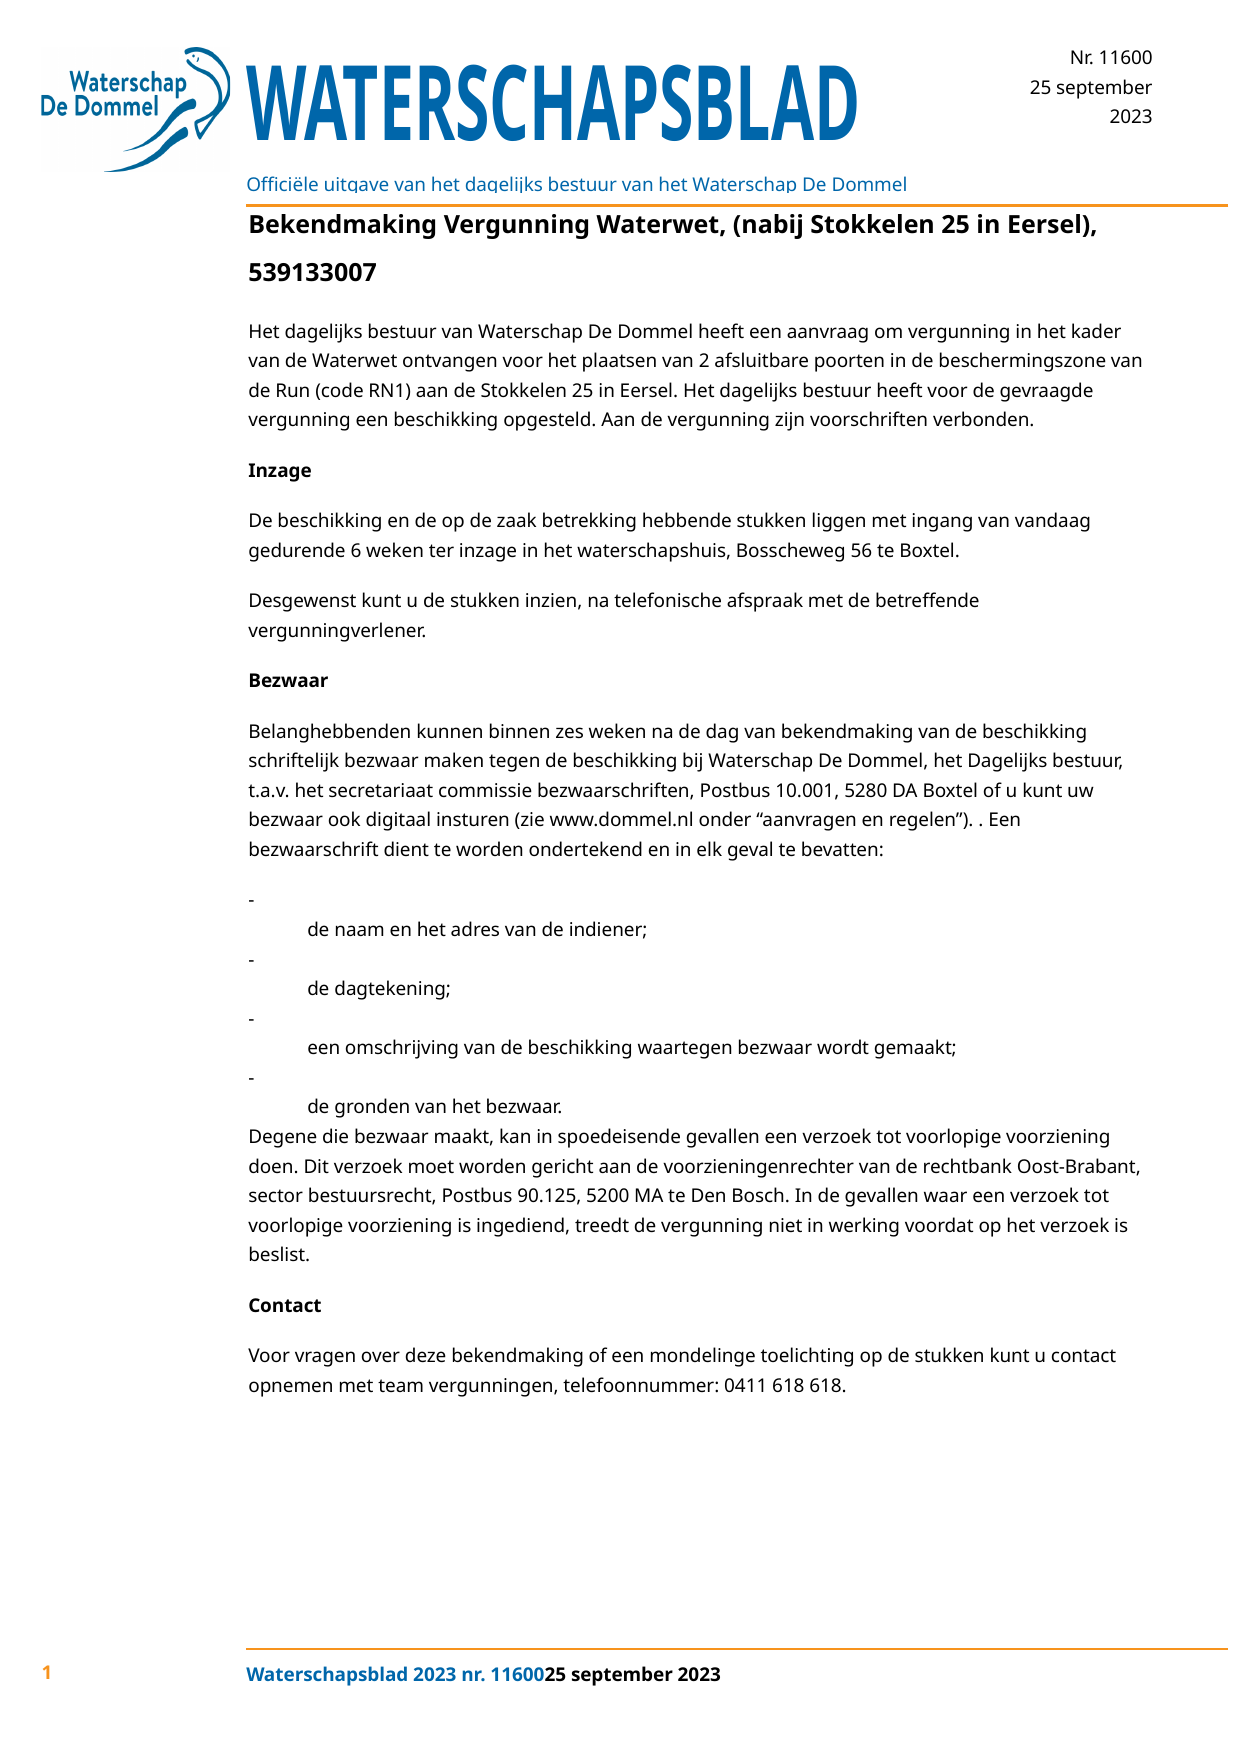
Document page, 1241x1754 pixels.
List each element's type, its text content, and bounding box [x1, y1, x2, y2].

text Het dagelijks bestuur van Waterschap De Dommel heeft een aanvraag om vergunning in het kader van de Waterwet ontvangen voor het plaatsen van 2 afsluitbare poorten in de beschermingszone van de Run (code RN1) aan de Stokkelen 25 in Eersel. Het dagelijks bestuur heeft voor de gevraagde vergunning een beschikking opgesteld. Aan de vergunning zijn voorschriften verbonden. [248, 318, 1152, 432]
text Belanghebbenden kunnen binnen zes weken na de dag van bekendmaking van de beschikking schriftelijk bezwaar maken tegen de beschikking bij Waterschap De Dommel, het Dagelijks bestuur, t.a.v. het secretariaat commissie bezwaarschriften, Postbus 10.001, 5280 DA Boxtel of u kunt uw bezwaar ook digitaal insturen (zie www.dommel.nl onder “aanvragen en regelen”). . Een bezwaarschrift dient te worden ondertekend en in elk geval te bevatten: [248, 718, 1152, 862]
text Contact [248, 1292, 1152, 1318]
picture [198, 118, 210, 131]
text Bekendmaking Vergunning Waterwet, (nabij Stokkelen 25 in Eersel), 539133007 [248, 207, 1152, 288]
text Bezwaar [248, 667, 1152, 693]
text De beschikking en de op de zaak betrekking hebbende stukken liggen met ingang van vandaag gedurende 6 weken ter inzage in het waterschapshuis, Bosscheweg 56 te Boxtel. [248, 507, 1152, 563]
picture [45, 99, 51, 111]
list een omschrijving van de beschikking waartegen bezwaar wordt gemaakt; [248, 1034, 1152, 1060]
list de gronden van het bezwaar. [248, 1094, 1152, 1119]
list de dagtekening; [248, 975, 1152, 1001]
picture [41, 47, 231, 172]
text Inzage [248, 457, 1152, 483]
text Degene die bezwaar maakt, kan in spoedeisende gevallen een verzoek tot voorlopige voorziening doen. Dit verzoek moet worden gericht aan de voorzieningenrechter van de rechtbank Oost-Brabant, sector bestuursrecht, Postbus 90.125, 5200 MA te Den Bosch. In de gevallen waar een verzoek tot voorlopige voorziening is ingediend, treedt de vergunning niet in werking voordat op het verzoek is beslist. [248, 1123, 1152, 1267]
list de naam en het adres van de indiener; [248, 916, 1152, 942]
picture [204, 47, 231, 76]
text Voor vragen over deze bekendmaking of een mondelinge toelichting op de stukken kunt u contact opnemen met team vergunningen, telefoonnummer: 0411 618 618. [248, 1342, 1152, 1398]
text Desgewenst kunt u de stukken inzien, na telefonische afspraak met de betreffende vergunningverlener. [248, 587, 1152, 643]
